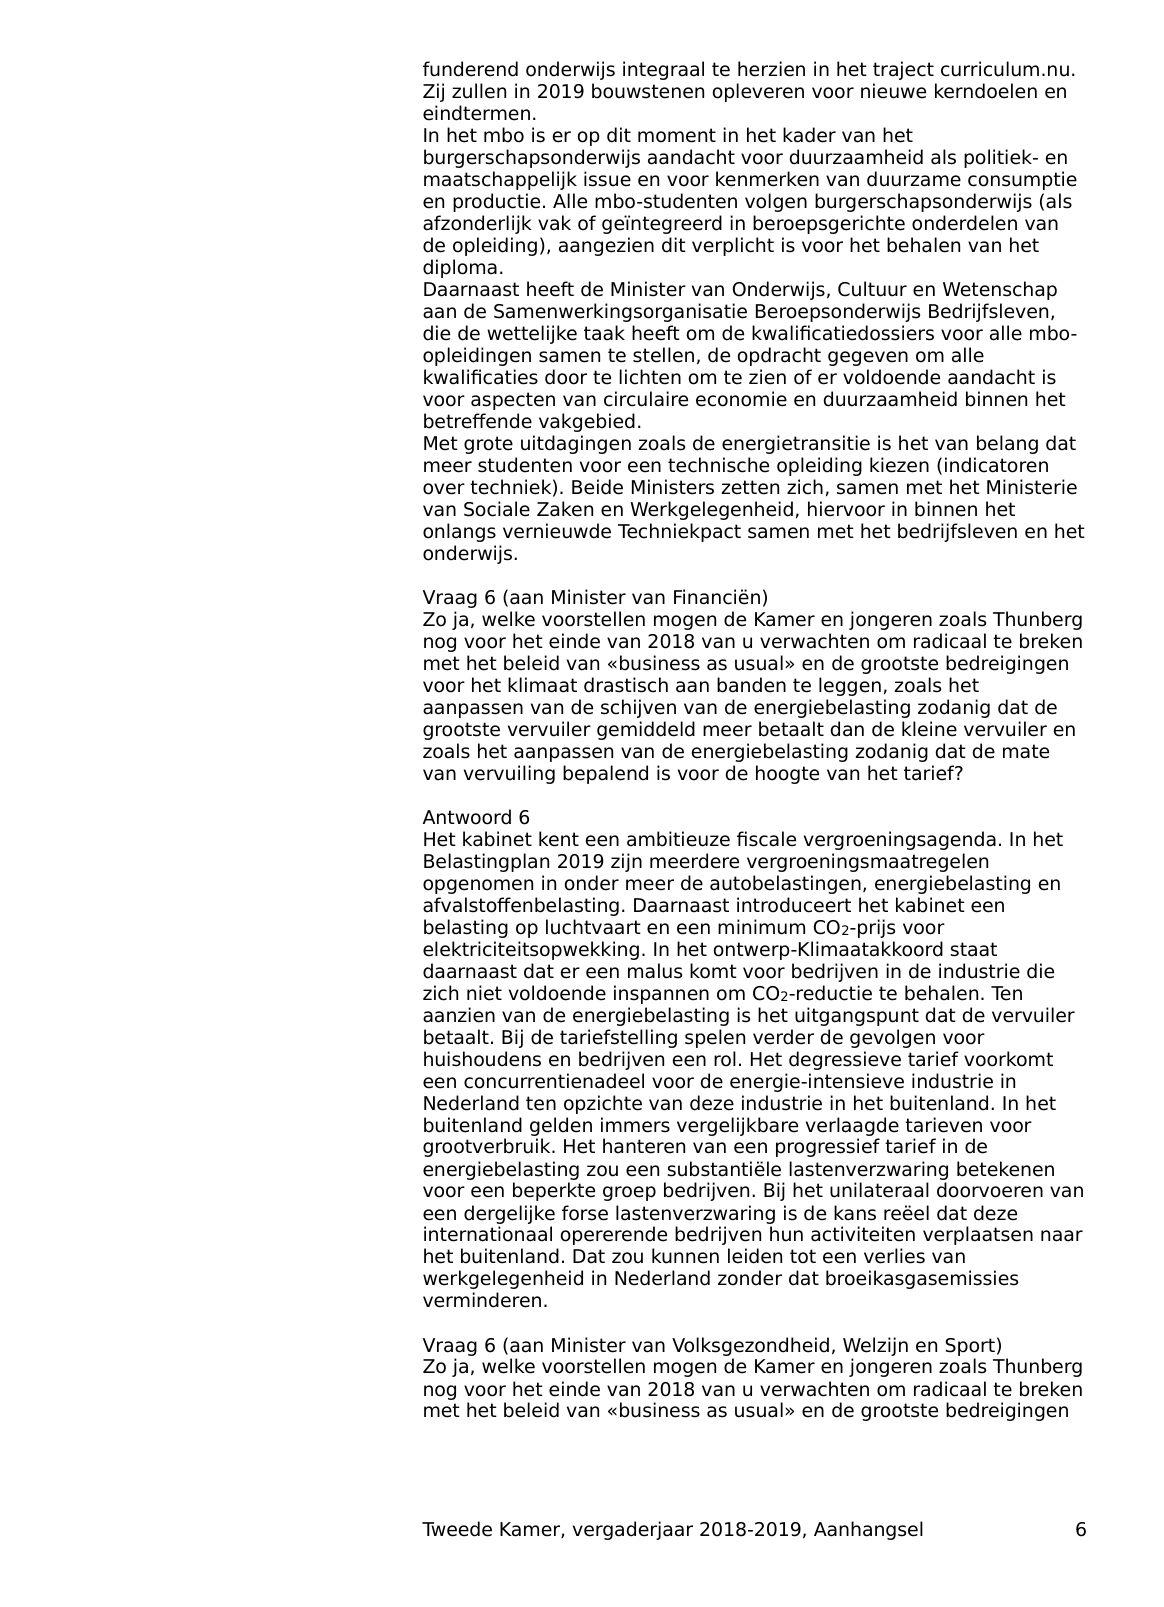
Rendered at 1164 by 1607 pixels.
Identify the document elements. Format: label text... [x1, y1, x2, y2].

text In het mbo is er op dit moment in het kader van het burgerschapsonderwijs aandacht voor duurzaamheid als politiek- en maatschappelijk issue en voor kenmerken van duurzame consumptie en productie. Alle mbo-studenten volgen burgerschapsonderwijs (als afzonderlijk vak of geïntegreerd in beroepsgerichte onderdelen van de opleiding), aangezien dit verplicht is voor het behalen van het diploma. [422, 125, 1087, 279]
text funderend onderwijs integraal te herzien in het traject curriculum.nu. Zij zullen in 2019 bouwstenen opleveren voor nieuwe kerndoelen en eindtermen. [422, 59, 1087, 125]
text Zo ja, welke voorstellen mogen de Kamer en jongeren zoals Thunberg nog voor het einde van 2018 van u verwachten om radicaal te breken met het beleid van «business as usual» en de grootste bedreigingen voor het klimaat drastisch aan banden te leggen, zoals het aanpassen van de schijven van de energiebelasting zodanig dat de grootste vervuiler gemiddeld meer betaalt dan de kleine vervuiler en zoals het aanpassen van de energiebelasting zodanig dat de mate van vervuiling bepalend is voor de hoogte van het tarief? [422, 609, 1087, 784]
text Het kabinet kent een ambitieuze fiscale vergroeningsagenda. In het Belastingplan 2019 zijn meerdere vergroeningsmaatregelen opgenomen in onder meer de autobelastingen, energiebelasting en afvalstoffenbelasting. Daarnaast introduceert het kabinet een belasting op luchtvaart en een minimum CO2-prijs voor elektriciteitsopwekking. In het ontwerp-Klimaatakkoord staat daarnaast dat er een malus komt voor bedrijven in de industrie die zich niet voldoende inspannen om CO2-reductie te behalen. Ten aanzien van de energiebelasting is het uitgangspunt dat de vervuiler betaalt. Bij de tariefstelling spelen verder de gevolgen voor huishoudens en bedrijven een rol. Het degressieve tarief voorkomt een concurrentienadeel voor de energie-intensieve industrie in Nederland ten opzichte van deze industrie in het buitenland. In het buitenland gelden immers vergelijkbare verlaagde tarieven voor grootverbruik. Het hanteren van een progressief tarief in de energiebelasting zou een substantiële lastenverzwaring betekenen voor een beperkte groep bedrijven. Bij het unilateraal doorvoeren van een dergelijke forse lastenverzwaring is de kans reëel dat deze internationaal opererende bedrijven hun activiteiten verplaatsen naar het buitenland. Dat zou kunnen leiden tot een verlies van werkgelegenheid in Nederland zonder dat broeikasgasemissies verminderen. [422, 829, 1087, 1312]
text Met grote uitdagingen zoals de energietransitie is het van belang dat meer studenten voor een technische opleiding kiezen (indicatoren over techniek). Beide Ministers zetten zich, samen met het Ministerie van Sociale Zaken en Werkgelegenheid, hiervoor in binnen het onlangs vernieuwde Techniekpact samen met het bedrijfsleven en het onderwijs. [422, 433, 1087, 564]
text Zo ja, welke voorstellen mogen de Kamer en jongeren zoals Thunberg nog voor het einde van 2018 van u verwachten om radicaal te breken met het beleid van «business as usual» en de grootste bedreigingen [422, 1356, 1087, 1422]
text Vraag 6 (aan Minister van Financiën) [422, 587, 1087, 609]
text Vraag 6 (aan Minister van Volksgezondheid, Welzijn en Sport) [422, 1334, 1087, 1356]
text Antwoord 6 [422, 807, 1087, 829]
text Daarnaast heeft de Minister van Onderwijs, Cultuur en Wetenschap aan de Samenwerkingsorganisatie Beroepsonderwijs Bedrijfsleven, die de wettelijke taak heeft om de kwalificatiedossiers voor alle mbo-opleidingen samen te stellen, de opdracht gegeven om alle kwalificaties door te lichten om te zien of er voldoende aandacht is voor aspecten van circulaire economie en duurzaamheid binnen het betreffende vakgebied. [422, 279, 1087, 433]
